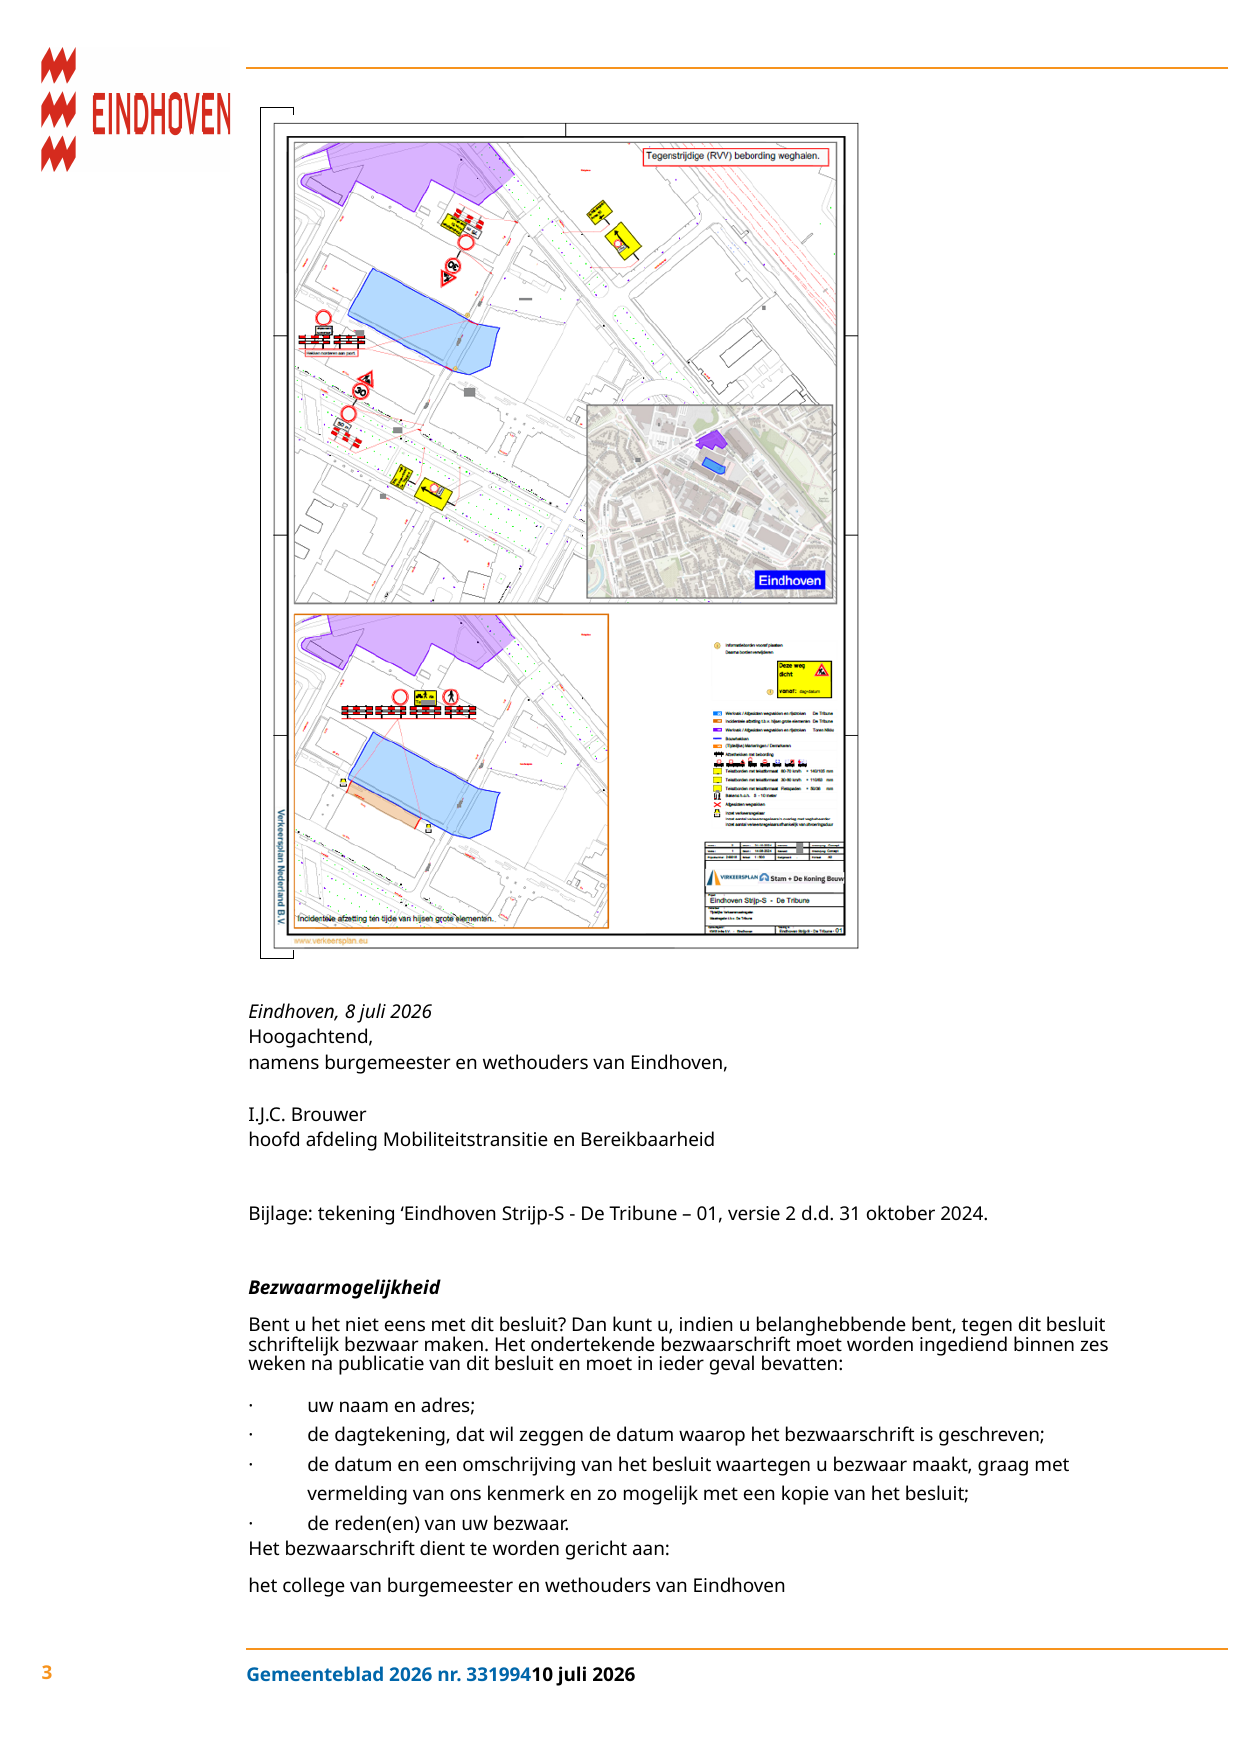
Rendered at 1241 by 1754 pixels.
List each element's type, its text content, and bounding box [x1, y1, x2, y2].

text Bijlage: tekening ‘Eindhoven Strijp-S - De Tribune – 01, versie 2 d.d. 31 oktober 2024. [248, 1205, 1152, 1224]
text Eindhoven, 8 juli 2026 [248, 998, 1152, 1024]
picture [41, 47, 231, 172]
text I.J.C. Brouwer [248, 1101, 1152, 1127]
list de datum en een omschrijving van het besluit waartegen u bezwaar maakt, graag met vermelding van ons kenmerk en zo mogelijk met een kopie van het besluit; [248, 1451, 1152, 1506]
list uw naam en adres; [248, 1392, 1152, 1417]
picture [268, 115, 860, 950]
text Bent u het niet eens met dit besluit? Dan kunt u, indien u belanghebbende bent, tegen dit besluit schriftelijk bezwaar maken. Het ondertekende bezwaarschrift moet worden ingediend binnen zes weken na publicatie van dit besluit en moet in ieder geval bevatten: [248, 1316, 1152, 1374]
list de reden(en) van uw bezwaar. [248, 1510, 1152, 1536]
text Hoogachtend, [248, 1024, 1152, 1049]
text het college van burgemeester en wethouders van Eindhoven [248, 1577, 1152, 1596]
text Bezwaarmogelijkheid [248, 1279, 1152, 1298]
text hoofd afdeling Mobiliteitstransitie en Bereikbaarheid [248, 1127, 1152, 1152]
list de dagtekening, dat wil zeggen de datum waarop het bezwaarschrift is geschreven; [248, 1421, 1152, 1447]
text namens burgemeester en wethouders van Eindhoven, [248, 1049, 1152, 1075]
text Het bezwaarschrift dient te worden gericht aan: [248, 1540, 1152, 1559]
